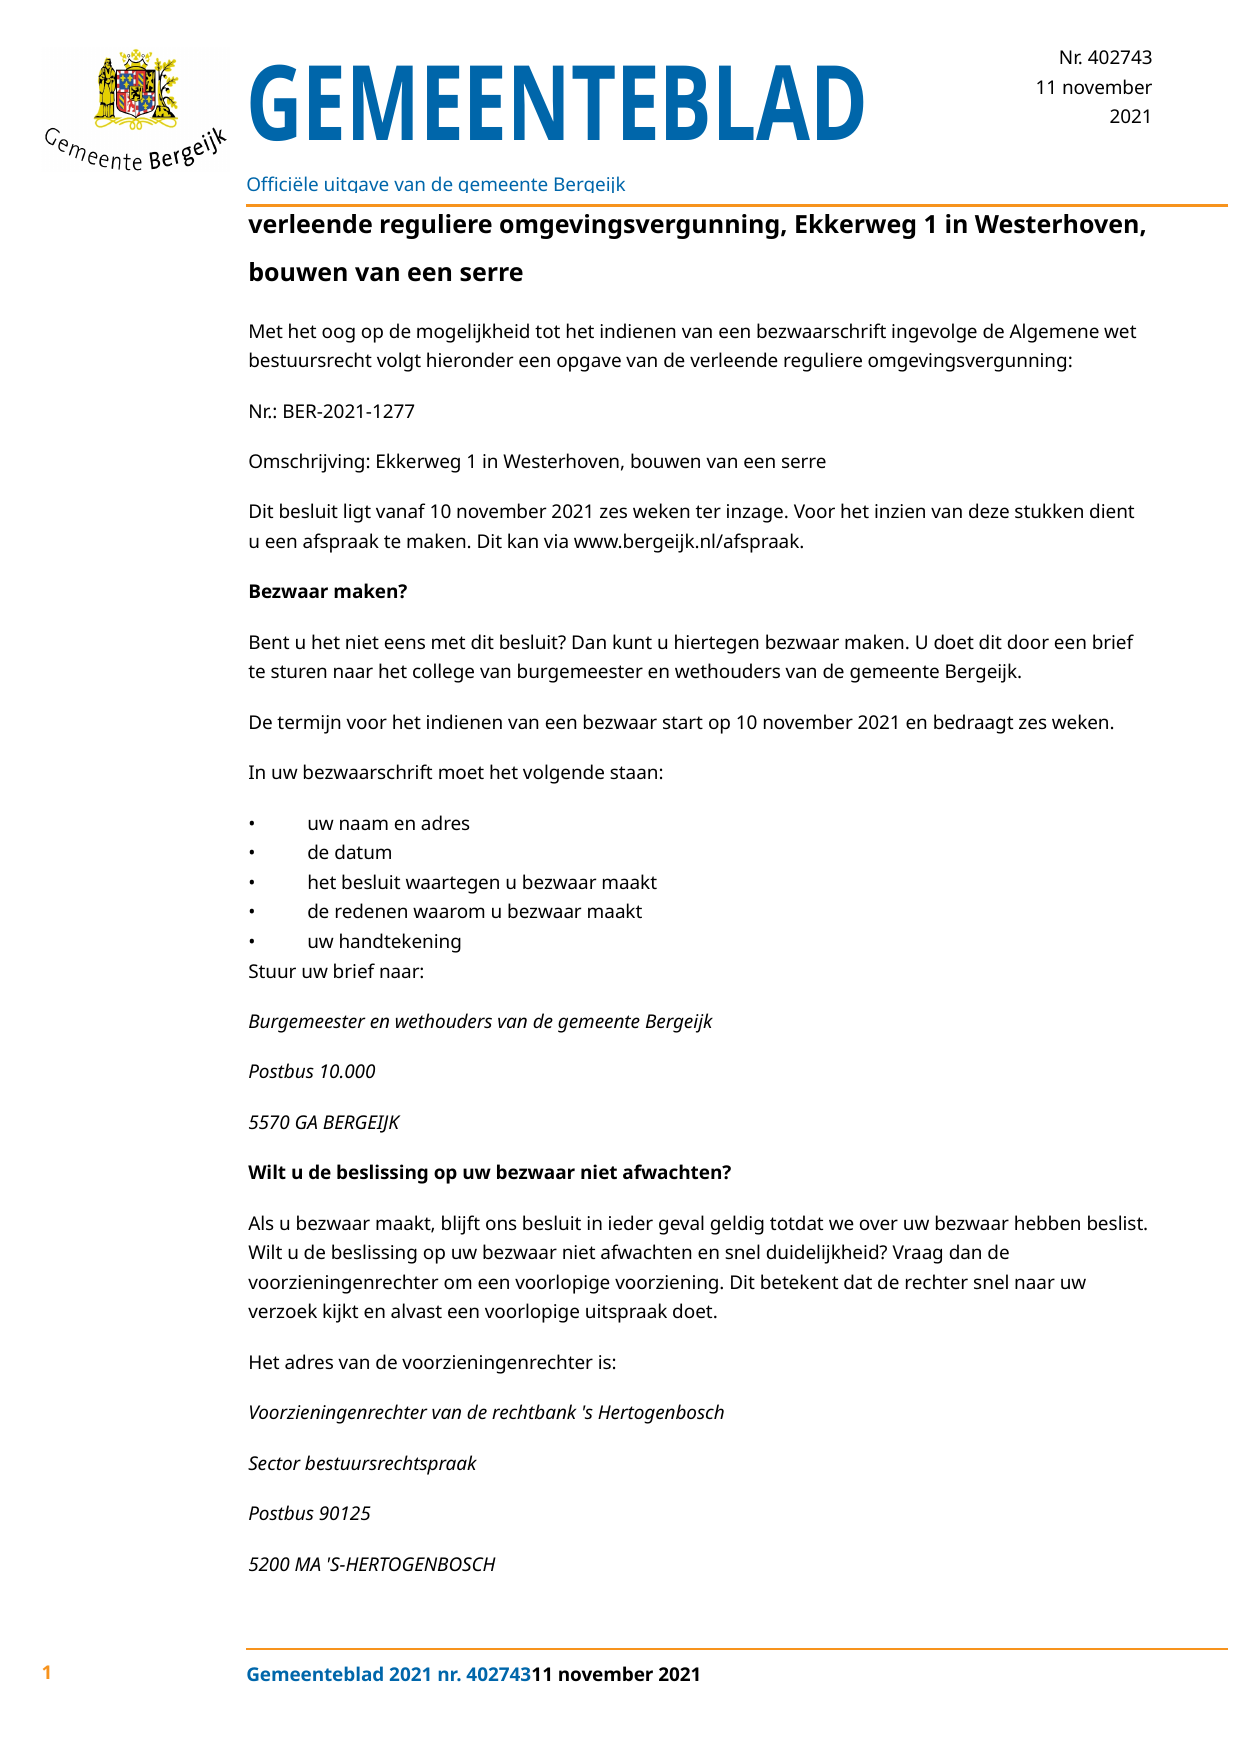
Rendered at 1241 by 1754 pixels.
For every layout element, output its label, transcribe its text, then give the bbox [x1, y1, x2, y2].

text Als u bezwaar maakt, blijft ons besluit in ieder geval geldig totdat we over uw bezwaar hebben beslist. Wilt u de beslissing op uw bezwaar niet afwachten en snel duidelijkheid? Vraag dan de voorzieningenrechter om een voorlopige voorziening. Dit betekent dat de rechter snel naar uw verzoek kijkt en alvast een voorlopige uitspraak doet. [248, 1210, 1152, 1324]
text 5200 MA 'S-HERTOGENBOSCH [248, 1551, 1152, 1577]
list uw naam en adres [248, 810, 1152, 836]
text Postbus 10.000 [248, 1059, 1152, 1084]
picture [41, 47, 231, 172]
text Wilt u de beslissing op uw bezwaar niet afwachten? [248, 1159, 1152, 1185]
text Met het oog op de mogelijkheid tot het indienen van een bezwaarschrift ingevolge de Algemene wet bestuursrecht volgt hieronder een opgave van de verleende reguliere omgevingsvergunning: [248, 318, 1152, 373]
text Bent u het niet eens met dit besluit? Dan kunt u hiertegen bezwaar maken. U doet dit door een brief te sturen naar het college van burgemeester en wethouders van de gemeente Bergeijk. [248, 629, 1152, 684]
list uw handtekening [248, 928, 1152, 954]
text Nr.: BER-2021-1277 [248, 398, 1152, 424]
list het besluit waartegen u bezwaar maakt [248, 869, 1152, 895]
list de datum [248, 839, 1152, 865]
list de redenen waarom u bezwaar maakt [248, 899, 1152, 924]
text Postbus 90125 [248, 1500, 1152, 1526]
text In uw bezwaarschrift moet het volgende staan: [248, 759, 1152, 785]
text De termijn voor het indienen van een bezwaar start op 10 november 2021 en bedraagt zes weken. [248, 709, 1152, 735]
text Het adres van de voorzieningenrechter is: [248, 1349, 1152, 1375]
text Burgemeester en wethouders van de gemeente Bergeijk [248, 1008, 1152, 1034]
text Voorzieningenrechter van de rechtbank 's Hertogenbosch [248, 1399, 1152, 1425]
text 5570 GA BERGEIJK [248, 1109, 1152, 1135]
text Dit besluit ligt vanaf 10 november 2021 zes weken ter inzage. Voor het inzien van deze stukken dient u een afspraak te maken. Dit kan via www.bergeijk.nl/afspraak. [248, 499, 1152, 554]
text Sector bestuursrechtspraak [248, 1450, 1152, 1476]
text verleende reguliere omgevingsvergunning, Ekkerweg 1 in Westerhoven, bouwen van een serre [248, 207, 1152, 288]
text Omschrijving: Ekkerweg 1 in Westerhoven, bouwen van een serre [248, 448, 1152, 474]
text Stuur uw brief naar: [248, 958, 1152, 984]
text Bezwaar maken? [248, 579, 1152, 604]
